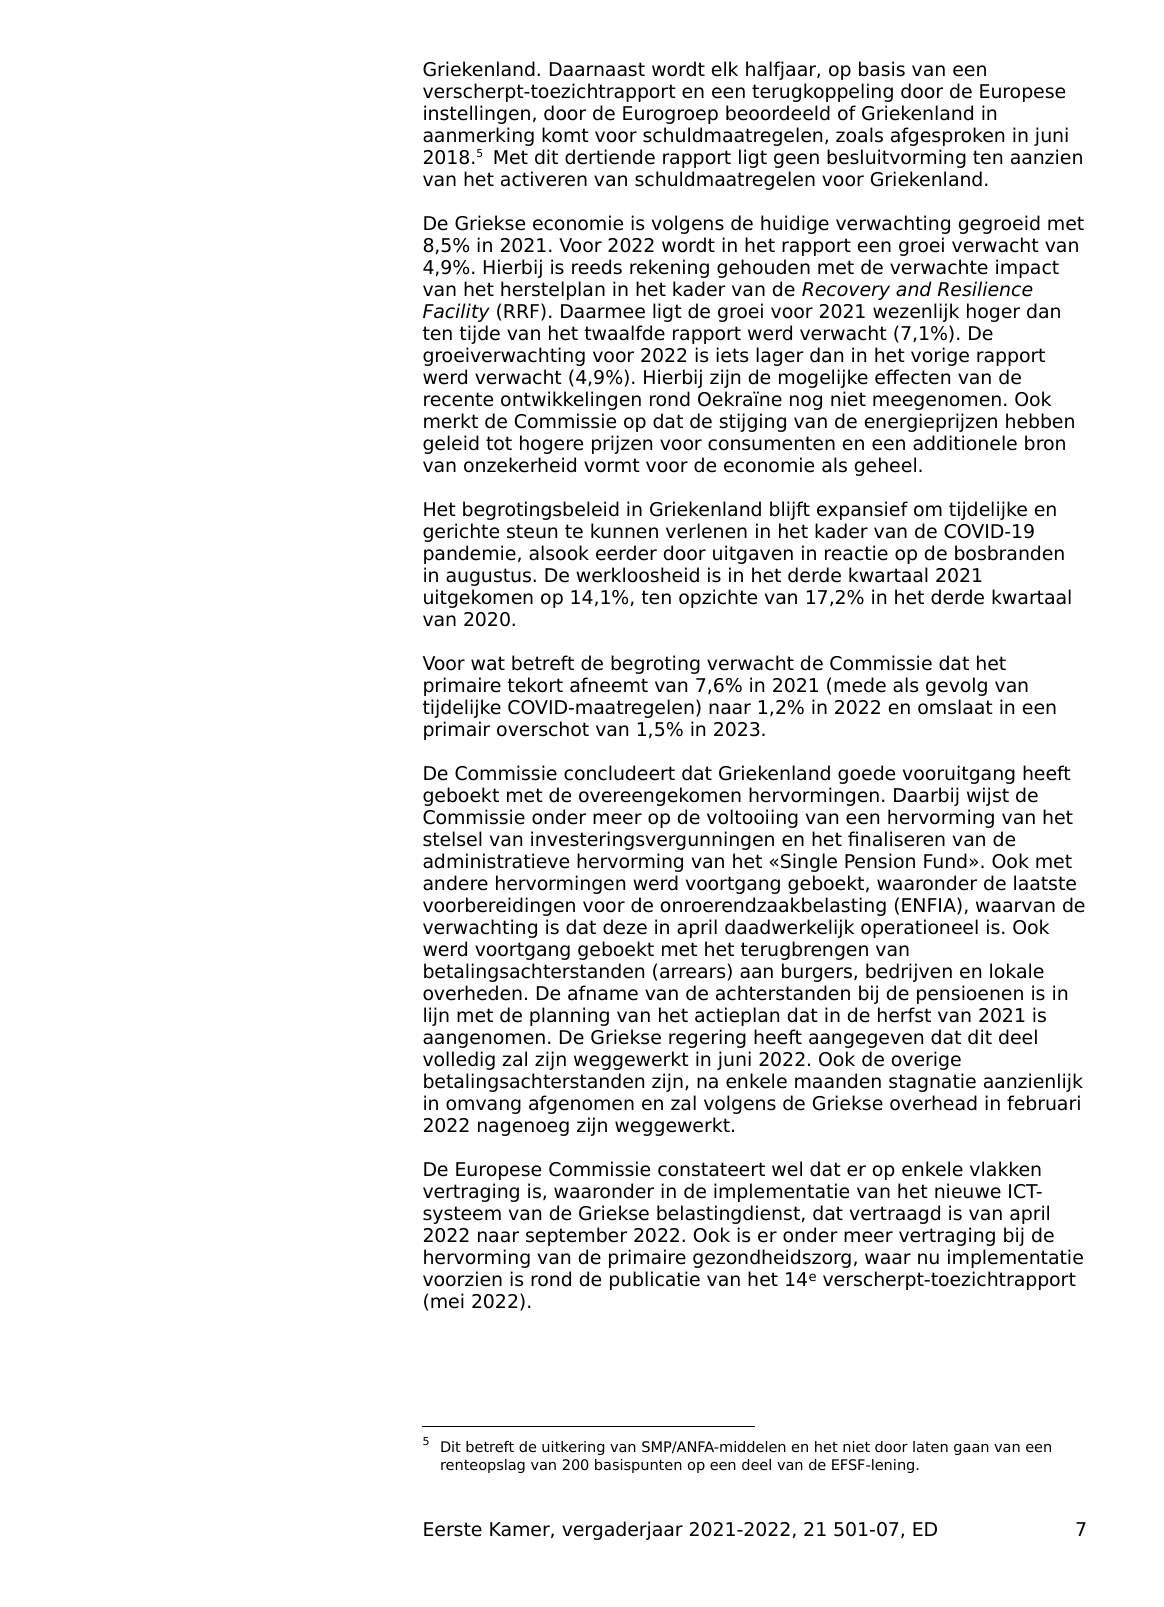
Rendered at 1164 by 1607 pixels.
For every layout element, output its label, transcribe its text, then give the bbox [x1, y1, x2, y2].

text De Commissie concludeert dat Griekenland goede vooruitgang heeft geboekt met de overeengekomen hervormingen. Daarbij wijst de Commissie onder meer op de voltooiing van een hervorming van het stelsel van investeringsvergunningen en het finaliseren van de administratieve hervorming van het «Single Pension Fund». Ook met andere hervormingen werd voortgang geboekt, waaronder de laatste voorbereidingen voor de onroerendzaakbelasting (ENFIA), waarvan de verwachting is dat deze in april daadwerkelijk operationeel is. Ook werd voortgang geboekt met het terugbrengen van betalingsachterstanden (arrears) aan burgers, bedrijven en lokale overheden. De afname van de achterstanden bij de pensioenen is in lijn met de planning van het actieplan dat in de herfst van 2021 is aangenomen. De Griekse regering heeft aangegeven dat dit deel volledig zal zijn weggewerkt in juni 2022. Ook de overige betalingsachterstanden zijn, na enkele maanden stagnatie aanzienlijk in omvang afgenomen en zal volgens de Griekse overhead in februari 2022 nagenoeg zijn weggewerkt. [422, 763, 1087, 1137]
text Dit betreft de uitkering van SMP/ANFA-middelen en het niet door laten gaan van een renteopslag van 200 basispunten op een deel van de EFSF-lening. [422, 1435, 1087, 1474]
text De Griekse economie is volgens de huidige verwachting gegroeid met 8,5% in 2021. Voor 2022 wordt in het rapport een groei verwacht van 4,9%. Hierbij is reeds rekening gehouden met de verwachte impact van het herstelplan in het kader van de Recovery and Resilience Facility (RRF). Daarmee ligt de groei voor 2021 wezenlijk hoger dan ten tijde van het twaalfde rapport werd verwacht (7,1%). De groeiverwachting voor 2022 is iets lager dan in het vorige rapport werd verwacht (4,9%). Hierbij zijn de mogelijke effecten van de recente ontwikkelingen rond Oekraïne nog niet meegenomen. Ook merkt de Commissie op dat de stijging van de energieprijzen hebben geleid tot hogere prijzen voor consumenten en een additionele bron van onzekerheid vormt voor de economie als geheel. [422, 213, 1087, 477]
text Griekenland. Daarnaast wordt elk halfjaar, op basis van een verscherpt-toezichtrapport en een terugkoppeling door de Europese instellingen, door de Eurogroep beoordeeld of Griekenland in aanmerking komt voor schuldmaatregelen, zoals afgesproken in juni 2018. Met dit dertiende rapport ligt geen besluitvorming ten aanzien van het activeren van schuldmaatregelen voor Griekenland. [422, 59, 1087, 191]
text Het begrotingsbeleid in Griekenland blijft expansief om tijdelijke en gerichte steun te kunnen verlenen in het kader van de COVID-19 pandemie, alsook eerder door uitgaven in reactie op de bosbranden in augustus. De werkloosheid is in het derde kwartaal 2021 uitgekomen op 14,1%, ten opzichte van 17,2% in het derde kwartaal van 2020. [422, 499, 1087, 631]
text De Europese Commissie constateert wel dat er op enkele vlakken vertraging is, waaronder in de implementatie van het nieuwe ICT-systeem van de Griekse belastingdienst, dat vertraagd is van april 2022 naar september 2022. Ook is er onder meer vertraging bij de hervorming van de primaire gezondheidszorg, waar nu implementatie voorzien is rond de publicatie van het 14e verscherpt-toezichtrapport (mei 2022). [422, 1159, 1087, 1313]
text Voor wat betreft de begroting verwacht de Commissie dat het primaire tekort afneemt van 7,6% in 2021 (mede als gevolg van tijdelijke COVID-maatregelen) naar 1,2% in 2022 en omslaat in een primair overschot van 1,5% in 2023. [422, 653, 1087, 741]
